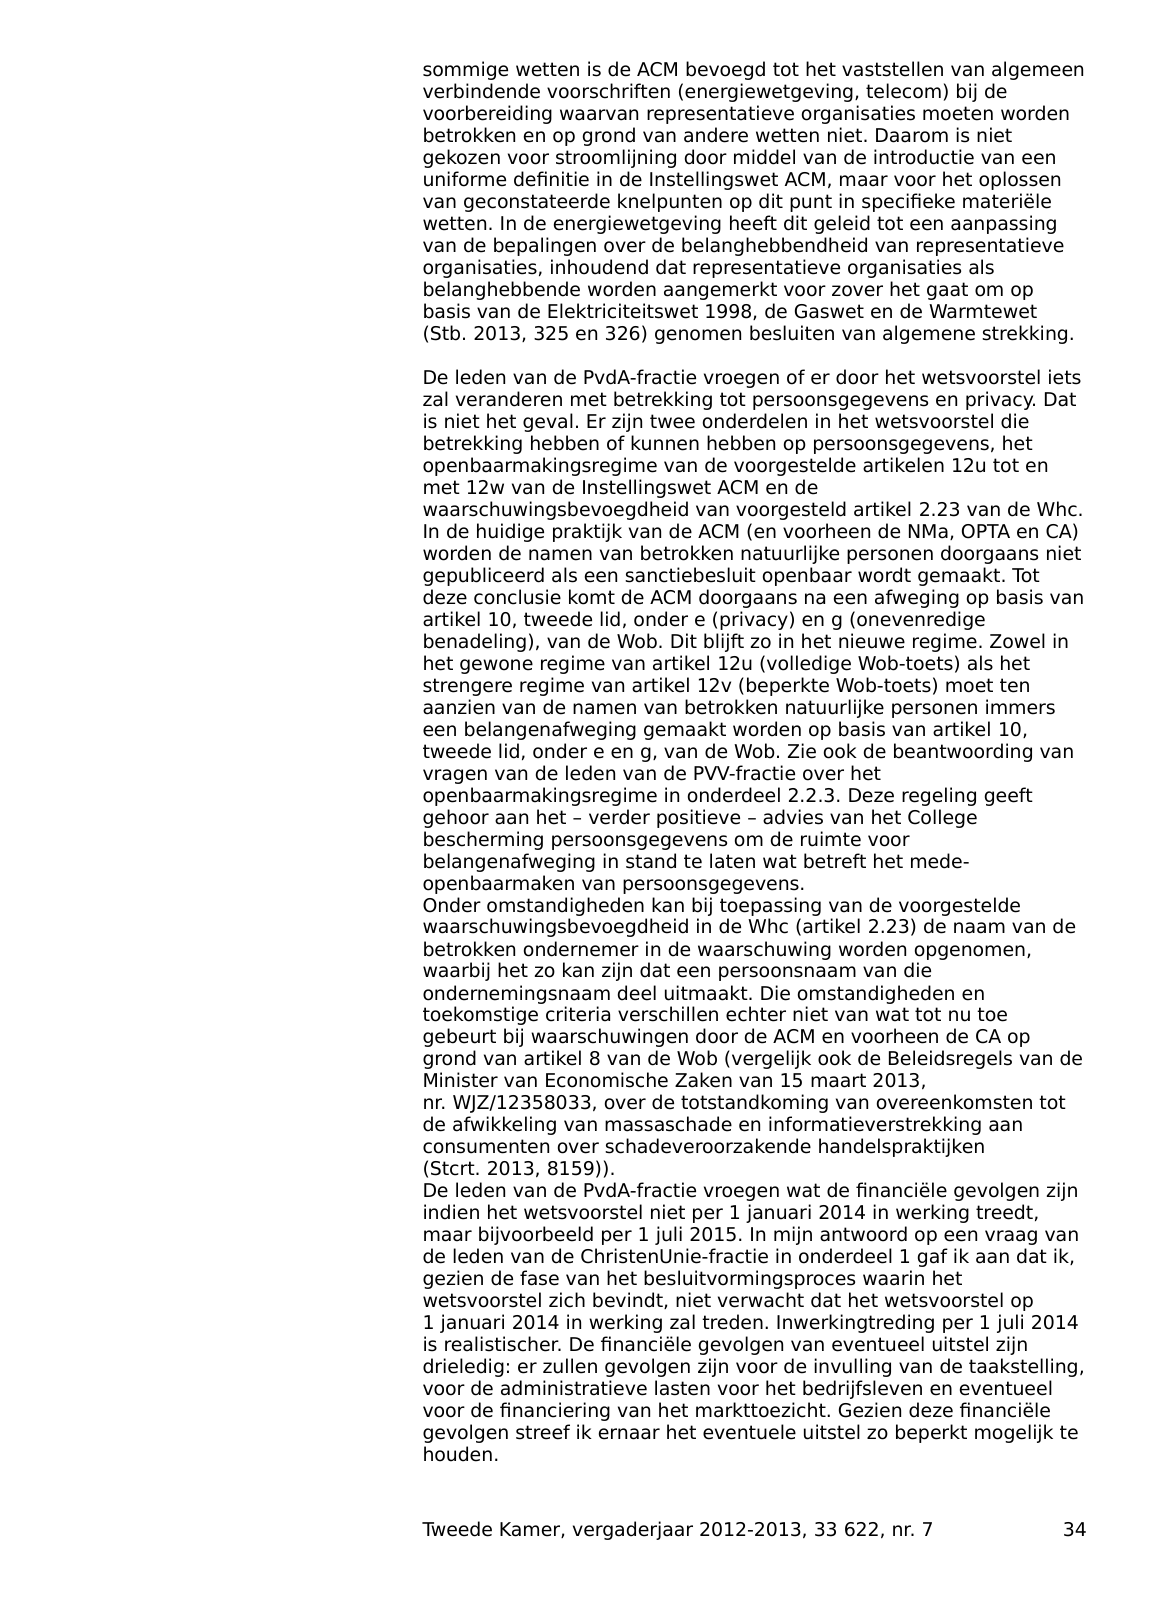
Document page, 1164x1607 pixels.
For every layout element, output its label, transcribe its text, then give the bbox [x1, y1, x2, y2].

text Onder omstandigheden kan bij toepassing van de voorgestelde waarschuwingsbevoegdheid in de Whc (artikel 2.23) de naam van de betrokken ondernemer in de waarschuwing worden opgenomen, waarbij het zo kan zijn dat een persoonsnaam van die ondernemingsnaam deel uitmaakt. Die omstandigheden en toekomstige criteria verschillen echter niet van wat tot nu toe gebeurt bij waarschuwingen door de ACM en voorheen de CA op grond van artikel 8 van de Wob (vergelijk ook de Beleidsregels van de Minister van Economische Zaken van 15 maart 2013, nr. WJZ/12358033, over de totstandkoming van overeenkomsten tot de afwikkeling van massaschade en informatieverstrekking aan consumenten over schadeveroorzakende handelspraktijken (Stcrt. 2013, 8159)). [422, 894, 1087, 1180]
text De leden van de PvdA-fractie vroegen wat de financiële gevolgen zijn indien het wetsvoorstel niet per 1 januari 2014 in werking treedt, maar bijvoorbeeld per 1 juli 2015. In mijn antwoord op een vraag van de leden van de ChristenUnie-fractie in onderdeel 1 gaf ik aan dat ik, gezien de fase van het besluitvormingsproces waarin het wetsvoorstel zich bevindt, niet verwacht dat het wetsvoorstel op 1 januari 2014 in werking zal treden. Inwerkingtreding per 1 juli 2014 is realistischer. De financiële gevolgen van eventueel uitstel zijn drieledig: er zullen gevolgen zijn voor de invulling van de taakstelling, voor de administratieve lasten voor het bedrijfsleven en eventueel voor de financiering van het markttoezicht. Gezien deze financiële gevolgen streef ik ernaar het eventuele uitstel zo beperkt mogelijk te houden. [422, 1180, 1087, 1466]
text De leden van de PvdA-fractie vroegen of er door het wetsvoorstel iets zal veranderen met betrekking tot persoonsgegevens en privacy. Dat is niet het geval. Er zijn twee onderdelen in het wetsvoorstel die betrekking hebben of kunnen hebben op persoonsgegevens, het openbaarmakingsregime van de voorgestelde artikelen 12u tot en met 12w van de Instellingswet ACM en de waarschuwingsbevoegdheid van voorgesteld artikel 2.23 van de Whc. [422, 367, 1087, 521]
text In de huidige praktijk van de ACM (en voorheen de NMa, OPTA en CA) worden de namen van betrokken natuurlijke personen doorgaans niet gepubliceerd als een sanctiebesluit openbaar wordt gemaakt. Tot deze conclusie komt de ACM doorgaans na een afweging op basis van artikel 10, tweede lid, onder e (privacy) en g (onevenredige benadeling), van de Wob. Dit blijft zo in het nieuwe regime. Zowel in het gewone regime van artikel 12u (volledige Wob-toets) als het strengere regime van artikel 12v (beperkte Wob-toets) moet ten aanzien van de namen van betrokken natuurlijke personen immers een belangenafweging gemaakt worden op basis van artikel 10, tweede lid, onder e en g, van de Wob. Zie ook de beantwoording van vragen van de leden van de PVV-fractie over het openbaarmakingsregime in onderdeel 2.2.3. Deze regeling geeft gehoor aan het – verder positieve – advies van het College bescherming persoonsgegevens om de ruimte voor belangenafweging in stand te laten wat betreft het mede-openbaarmaken van persoonsgegevens. [422, 521, 1087, 894]
text sommige wetten is de ACM bevoegd tot het vaststellen van algemeen verbindende voorschriften (energiewetgeving, telecom) bij de voorbereiding waarvan representatieve organisaties moeten worden betrokken en op grond van andere wetten niet. Daarom is niet gekozen voor stroomlijning door middel van de introductie van een uniforme definitie in de Instellingswet ACM, maar voor het oplossen van geconstateerde knelpunten op dit punt in specifieke materiële wetten. In de energiewetgeving heeft dit geleid tot een aanpassing van de bepalingen over de belanghebbendheid van representatieve organisaties, inhoudend dat representatieve organisaties als belanghebbende worden aangemerkt voor zover het gaat om op basis van de Elektriciteitswet 1998, de Gaswet en de Warmtewet (Stb. 2013, 325 en 326) genomen besluiten van algemene strekking. [422, 59, 1087, 345]
